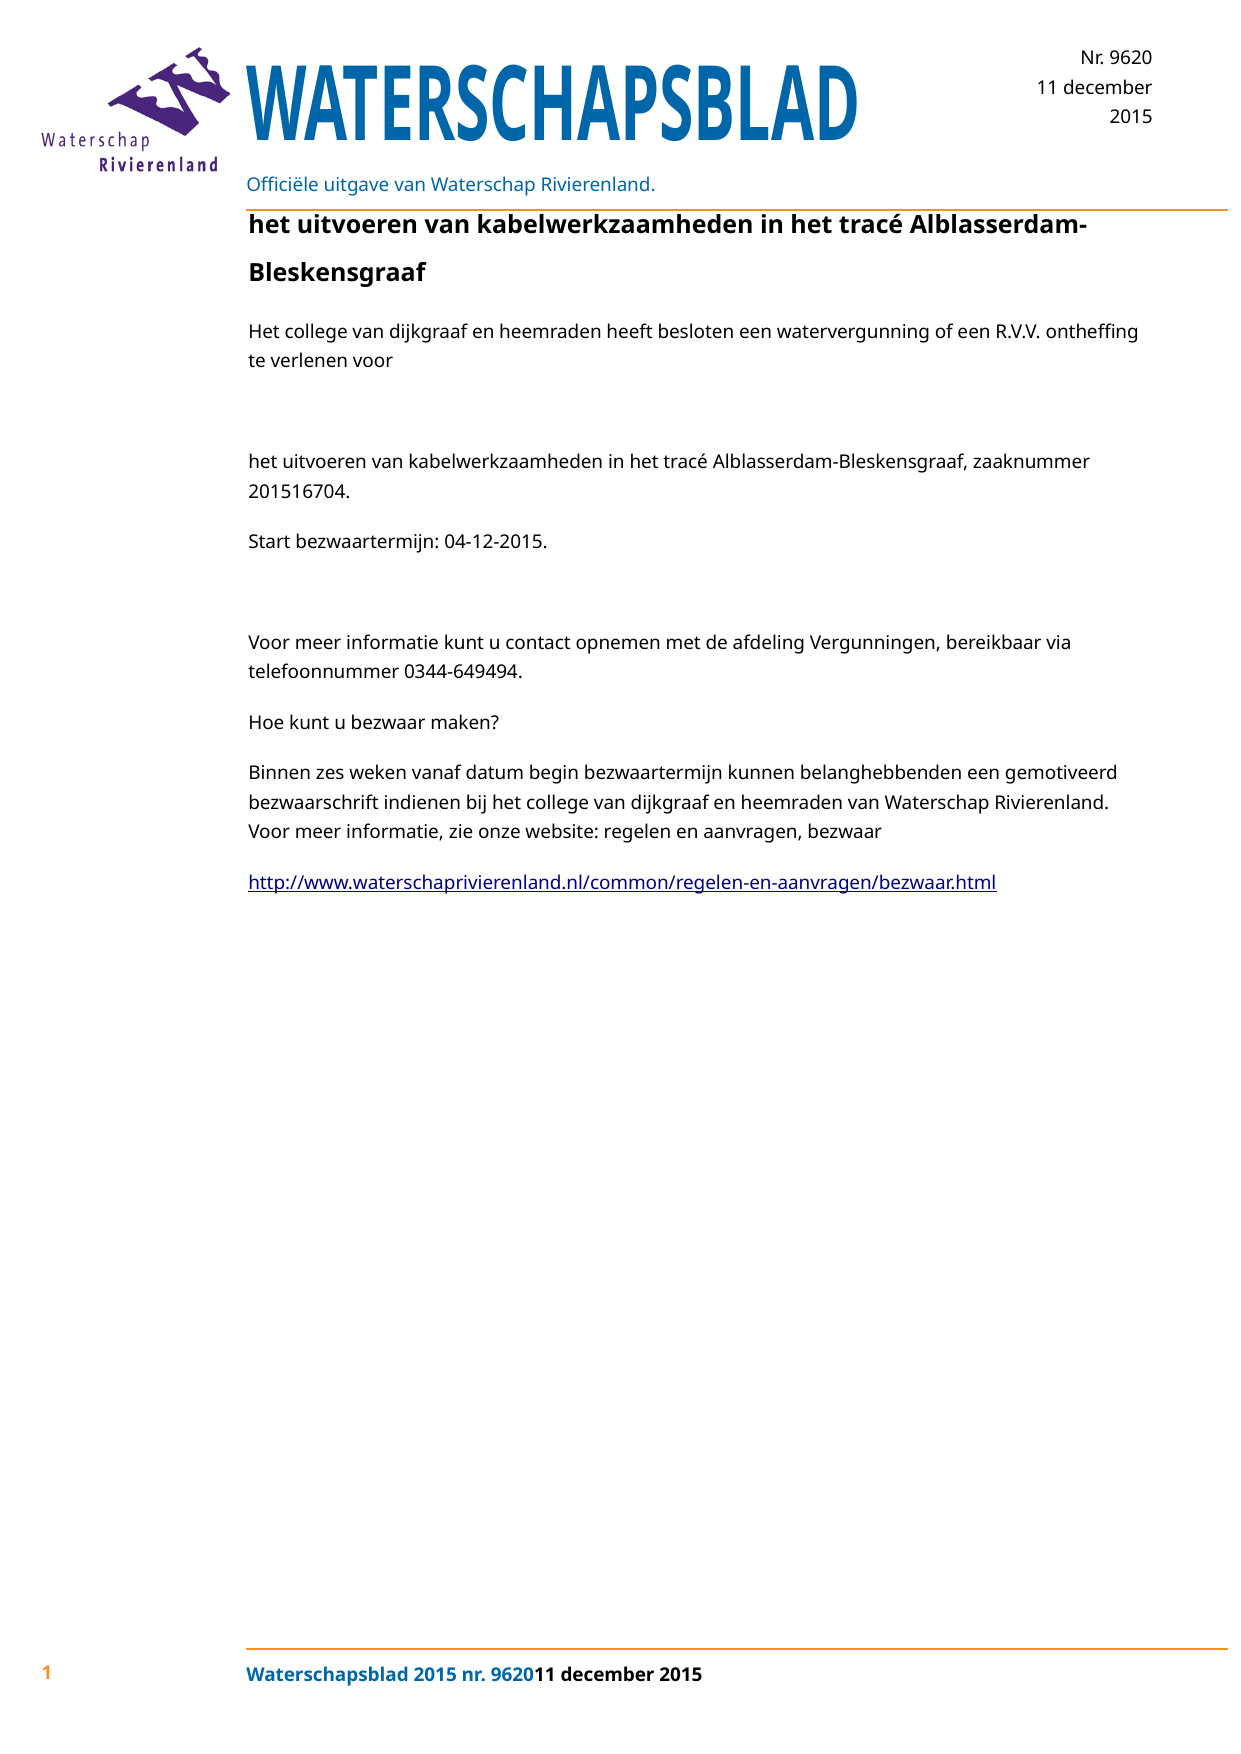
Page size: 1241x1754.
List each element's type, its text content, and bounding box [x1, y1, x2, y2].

text Het college van dijkgraaf en heemraden heeft besloten een watervergunning of een R.V.V. ontheffing te verlenen voor [248, 318, 1152, 373]
text http://www.waterschaprivierenland.nl/common/regelen-en-aanvragen/bezwaar.html [248, 869, 1152, 895]
picture [41, 47, 231, 172]
text het uitvoeren van kabelwerkzaamheden in het tracé Alblasserdam-Bleskensgraaf [248, 211, 1152, 288]
text Binnen zes weken vanaf datum begin bezwaartermijn kunnen belanghebbenden een gemotiveerd bezwaarschrift indienen bij het college van dijkgraaf en heemraden van Waterschap Rivierenland. Voor meer informatie, zie onze website: regelen en aanvragen, bezwaar [248, 759, 1152, 844]
text Hoe kunt u bezwaar maken? [248, 709, 1152, 735]
text het uitvoeren van kabelwerkzaamheden in het tracé Alblasserdam-Bleskensgraaf, zaaknummer 201516704. [248, 448, 1152, 504]
text Voor meer informatie kunt u contact opnemen met de afdeling Vergunningen, bereikbaar via telefoonnummer 0344-649494. [248, 629, 1152, 684]
text Start bezwaartermijn: 04-12-2015. [248, 528, 1152, 554]
